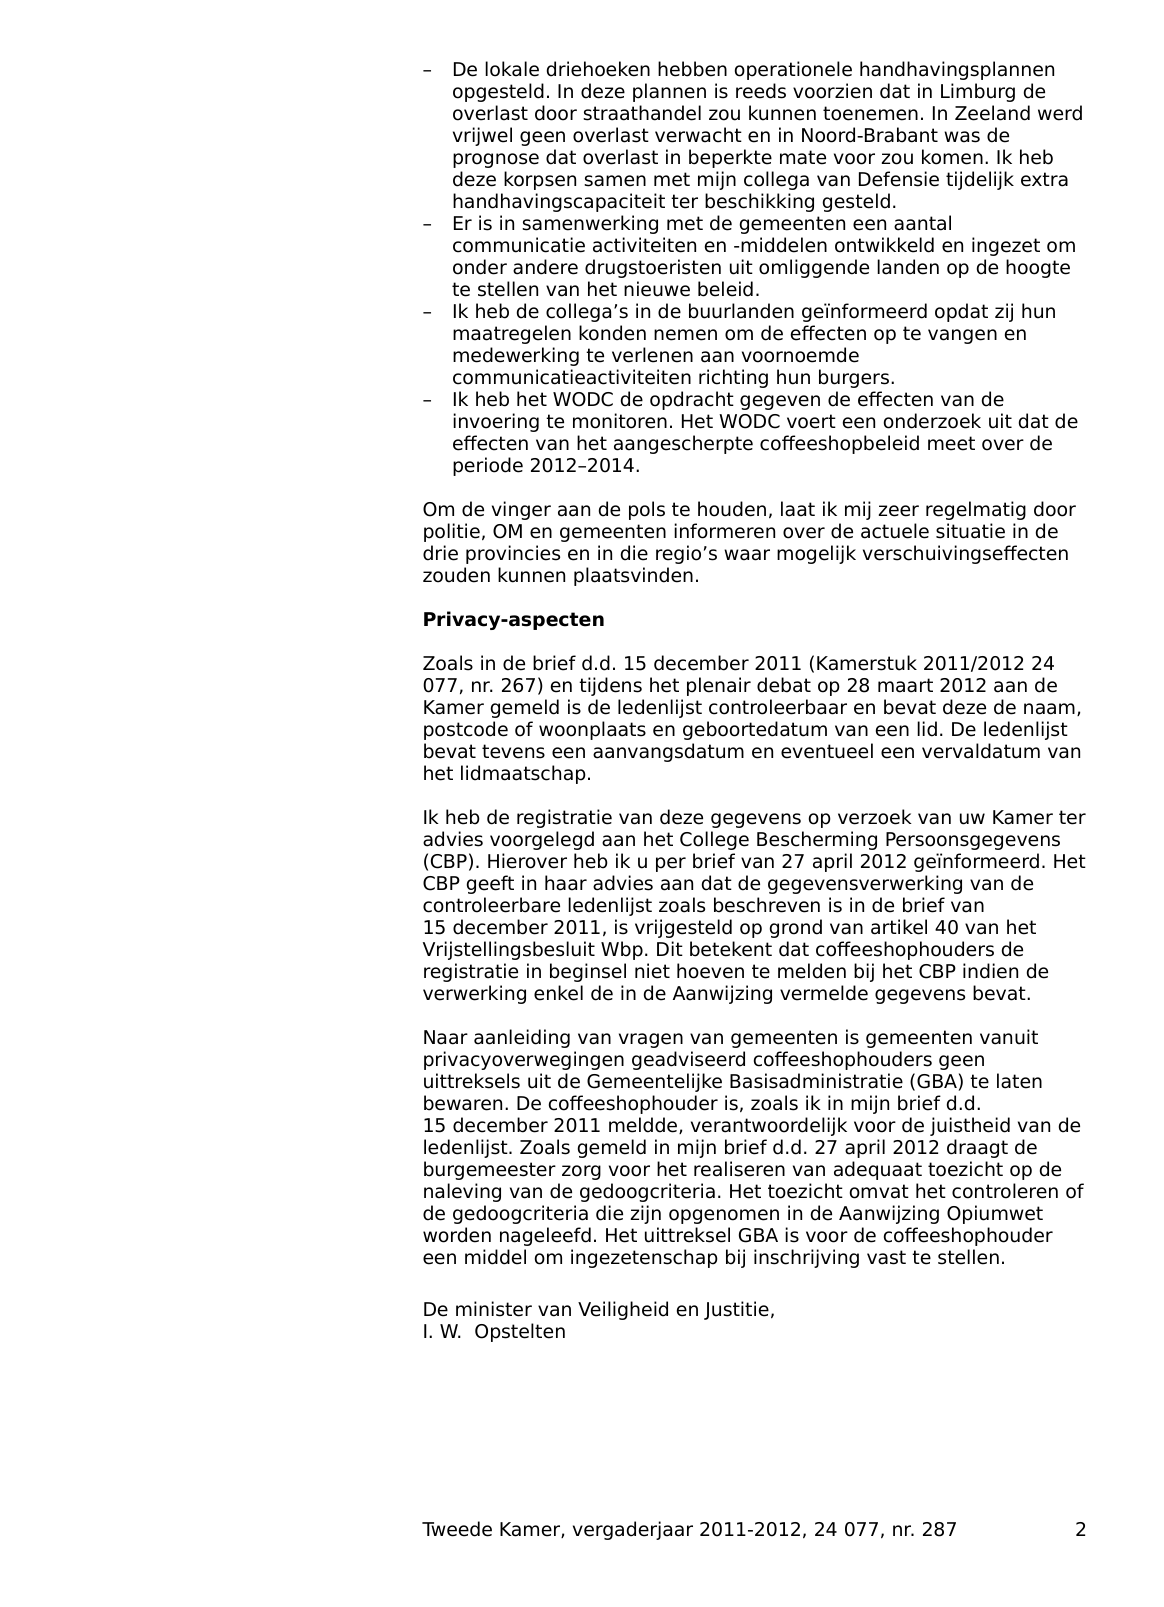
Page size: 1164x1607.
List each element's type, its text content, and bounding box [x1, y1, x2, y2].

text Zoals in de brief d.d. 15 december 2011 (Kamerstuk 2011/2012 24 077, nr. 267) en tijdens het plenair debat op 28 maart 2012 aan de Kamer gemeld is de ledenlijst controleerbaar en bevat deze de naam, postcode of woonplaats en geboortedatum van een lid. De ledenlijst bevat tevens een aanvangsdatum en eventueel een vervaldatum van het lidmaatschap. [422, 653, 1087, 785]
text – De lokale driehoeken hebben operationele handhavingsplannen opgesteld. In deze plannen is reeds voorzien dat in Limburg de overlast door straathandel zou kunnen toenemen. In Zeeland werd vrijwel geen overlast verwacht en in Noord-Brabant was de prognose dat overlast in beperkte mate voor zou komen. Ik heb deze korpsen samen met mijn collega van Defensie tijdelijk extra handhavingscapaciteit ter beschikking gesteld. [422, 59, 1087, 213]
text Om de vinger aan de pols te houden, laat ik mij zeer regelmatig door politie, OM en gemeenten informeren over de actuele situatie in de drie provincies en in die regio’s waar mogelijk verschuivingseffecten zouden kunnen plaatsvinden. [422, 499, 1087, 587]
text – Er is in samenwerking met de gemeenten een aantal communicatie activiteiten en -middelen ontwikkeld en ingezet om onder andere drugstoeristen uit omliggende landen op de hoogte te stellen van het nieuwe beleid. [422, 213, 1087, 301]
text Ik heb de registratie van deze gegevens op verzoek van uw Kamer ter advies voorgelegd aan het College Bescherming Persoonsgegevens (CBP). Hierover heb ik u per brief van 27 april 2012 geïnformeerd. Het CBP geeft in haar advies aan dat de gegevensverwerking van de controleerbare ledenlijst zoals beschreven is in de brief van 15 december 2011, is vrijgesteld op grond van artikel 40 van het Vrijstellingsbesluit Wbp. Dit betekent dat coffeeshophouders de registratie in beginsel niet hoeven te melden bij het CBP indien de verwerking enkel de in de Aanwijzing vermelde gegevens bevat. [422, 807, 1087, 1005]
subtitle Privacy-aspecten [422, 609, 1087, 631]
text – Ik heb het WODC de opdracht gegeven de effecten van de invoering te monitoren. Het WODC voert een onderzoek uit dat de effecten van het aangescherpte coffeeshopbeleid meet over de periode 2012–2014. [422, 389, 1087, 477]
text – Ik heb de collega’s in de buurlanden geïnformeerd opdat zij hun maatregelen konden nemen om de effecten op te vangen en medewerking te verlenen aan voornoemde communicatieactiviteiten richting hun burgers. [422, 301, 1087, 389]
text De minister van Veiligheid en Justitie, I. W. Opstelten [422, 1299, 1087, 1343]
text Naar aanleiding van vragen van gemeenten is gemeenten vanuit privacyoverwegingen geadviseerd coffeeshophouders geen uittreksels uit de Gemeentelijke Basisadministratie (GBA) te laten bewaren. De coffeeshophouder is, zoals ik in mijn brief d.d. 15 december 2011 meldde, verantwoordelijk voor de juistheid van de ledenlijst. Zoals gemeld in mijn brief d.d. 27 april 2012 draagt de burgemeester zorg voor het realiseren van adequaat toezicht op de naleving van de gedoogcriteria. Het toezicht omvat het controleren of de gedoogcriteria die zijn opgenomen in de Aanwijzing Opiumwet worden nageleefd. Het uittreksel GBA is voor de coffeeshophouder een middel om ingezetenschap bij inschrijving vast te stellen. [422, 1027, 1087, 1269]
